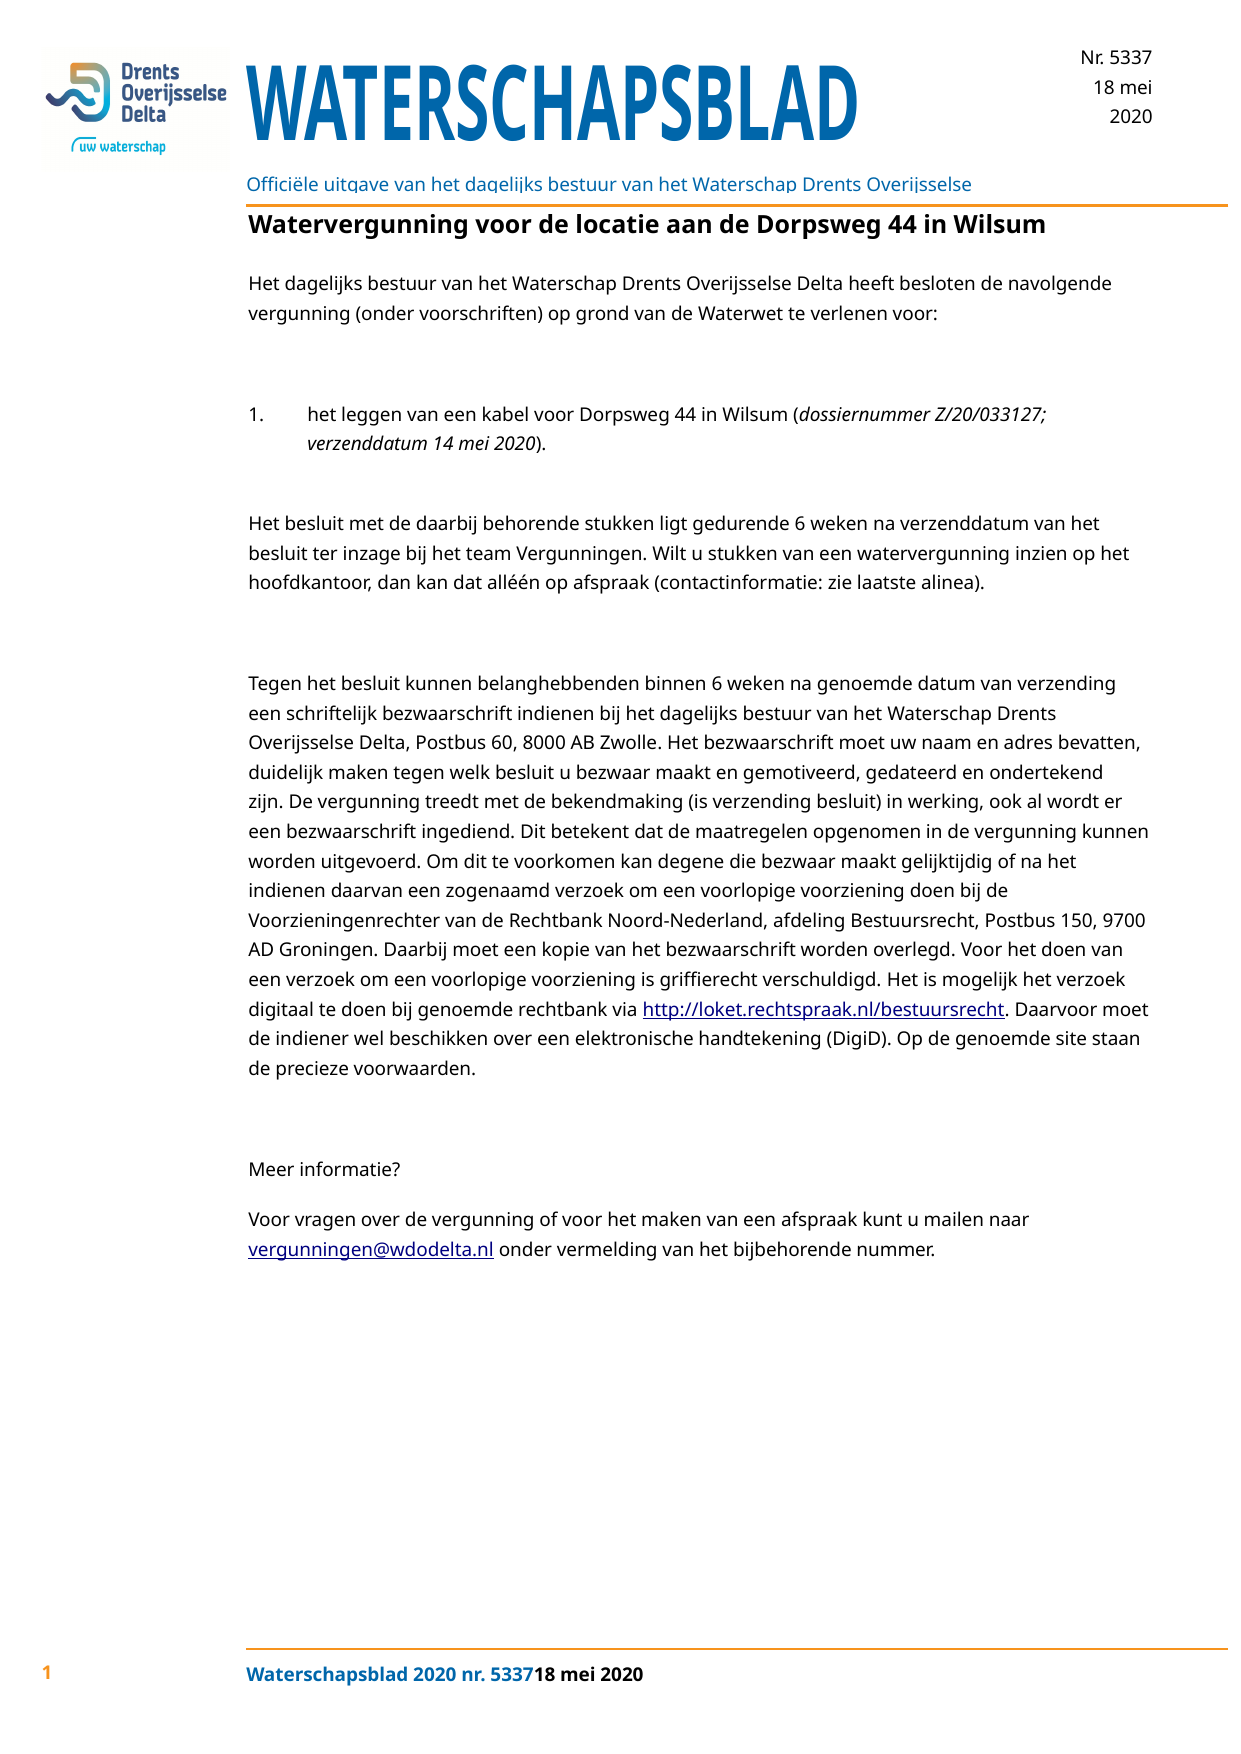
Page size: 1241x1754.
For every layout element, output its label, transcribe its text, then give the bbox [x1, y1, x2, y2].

picture [41, 47, 231, 172]
text Tegen het besluit kunnen belanghebbenden binnen 6 weken na genoemde datum van verzending een schriftelijk bezwaarschrift indienen bij het dagelijks bestuur van het Waterschap Drents Overijsselse Delta, Postbus 60, 8000 AB Zwolle. Het bezwaarschrift moet uw naam en adres bevatten, duidelijk maken tegen welk besluit u bezwaar maakt en gemotiveerd, gedateerd en ondertekend zijn. De vergunning treedt met de bekendmaking (is verzending besluit) in werking, ook al wordt er een bezwaarschrift ingediend. Dit betekent dat de maatregelen opgenomen in de vergunning kunnen worden uitgevoerd. Om dit te voorkomen kan degene die bezwaar maakt gelijktijdig of na het indienen daarvan een zogenaamd verzoek om een voorlopige voorziening doen bij de Voorzieningenrechter van de Rechtbank Noord-Nederland, afdeling Bestuursrecht, Postbus 150, 9700 AD Groningen. Daarbij moet een kopie van het bezwaarschrift worden overlegd. Voor het doen van een verzoek om een voorlopige voorziening is griffierecht verschuldigd. Het is mogelijk het verzoek digitaal te doen bij genoemde rechtbank via http://loket.rechtspraak.nl/bestuursrecht. Daarvoor moet de indiener wel beschikken over een elektronische handtekening (DigiD). Op de genoemde site staan de precieze voorwaarden. [248, 670, 1152, 1081]
text Voor vragen over de vergunning of voor het maken van een afspraak kunt u mailen naar vergunningen@wdodelta.nl onder vermelding van het bijbehorende nummer. [248, 1206, 1152, 1261]
list het leggen van een kabel voor Dorpsweg 44 in Wilsum (dossiernummer Z/20/033127; verzenddatum 14 mei 2020). [248, 401, 1152, 456]
text Het besluit met de daarbij behorende stukken ligt gedurende 6 weken na verzenddatum van het besluit ter inzage bij het team Vergunningen. Wilt u stukken van een watervergunning inzien op het hoofdkantoor, dan kan dat alléén op afspraak (contactinformatie: zie laatste alinea). [248, 510, 1152, 595]
text Het dagelijks bestuur van het Waterschap Drents Overijsselse Delta heeft besloten de navolgende vergunning (onder voorschriften) op grond van de Waterwet te verlenen voor: [248, 270, 1152, 326]
text Watervergunning voor de locatie aan de Dorpsweg 44 in Wilsum [248, 207, 1152, 241]
text Meer informatie? [248, 1156, 1152, 1181]
